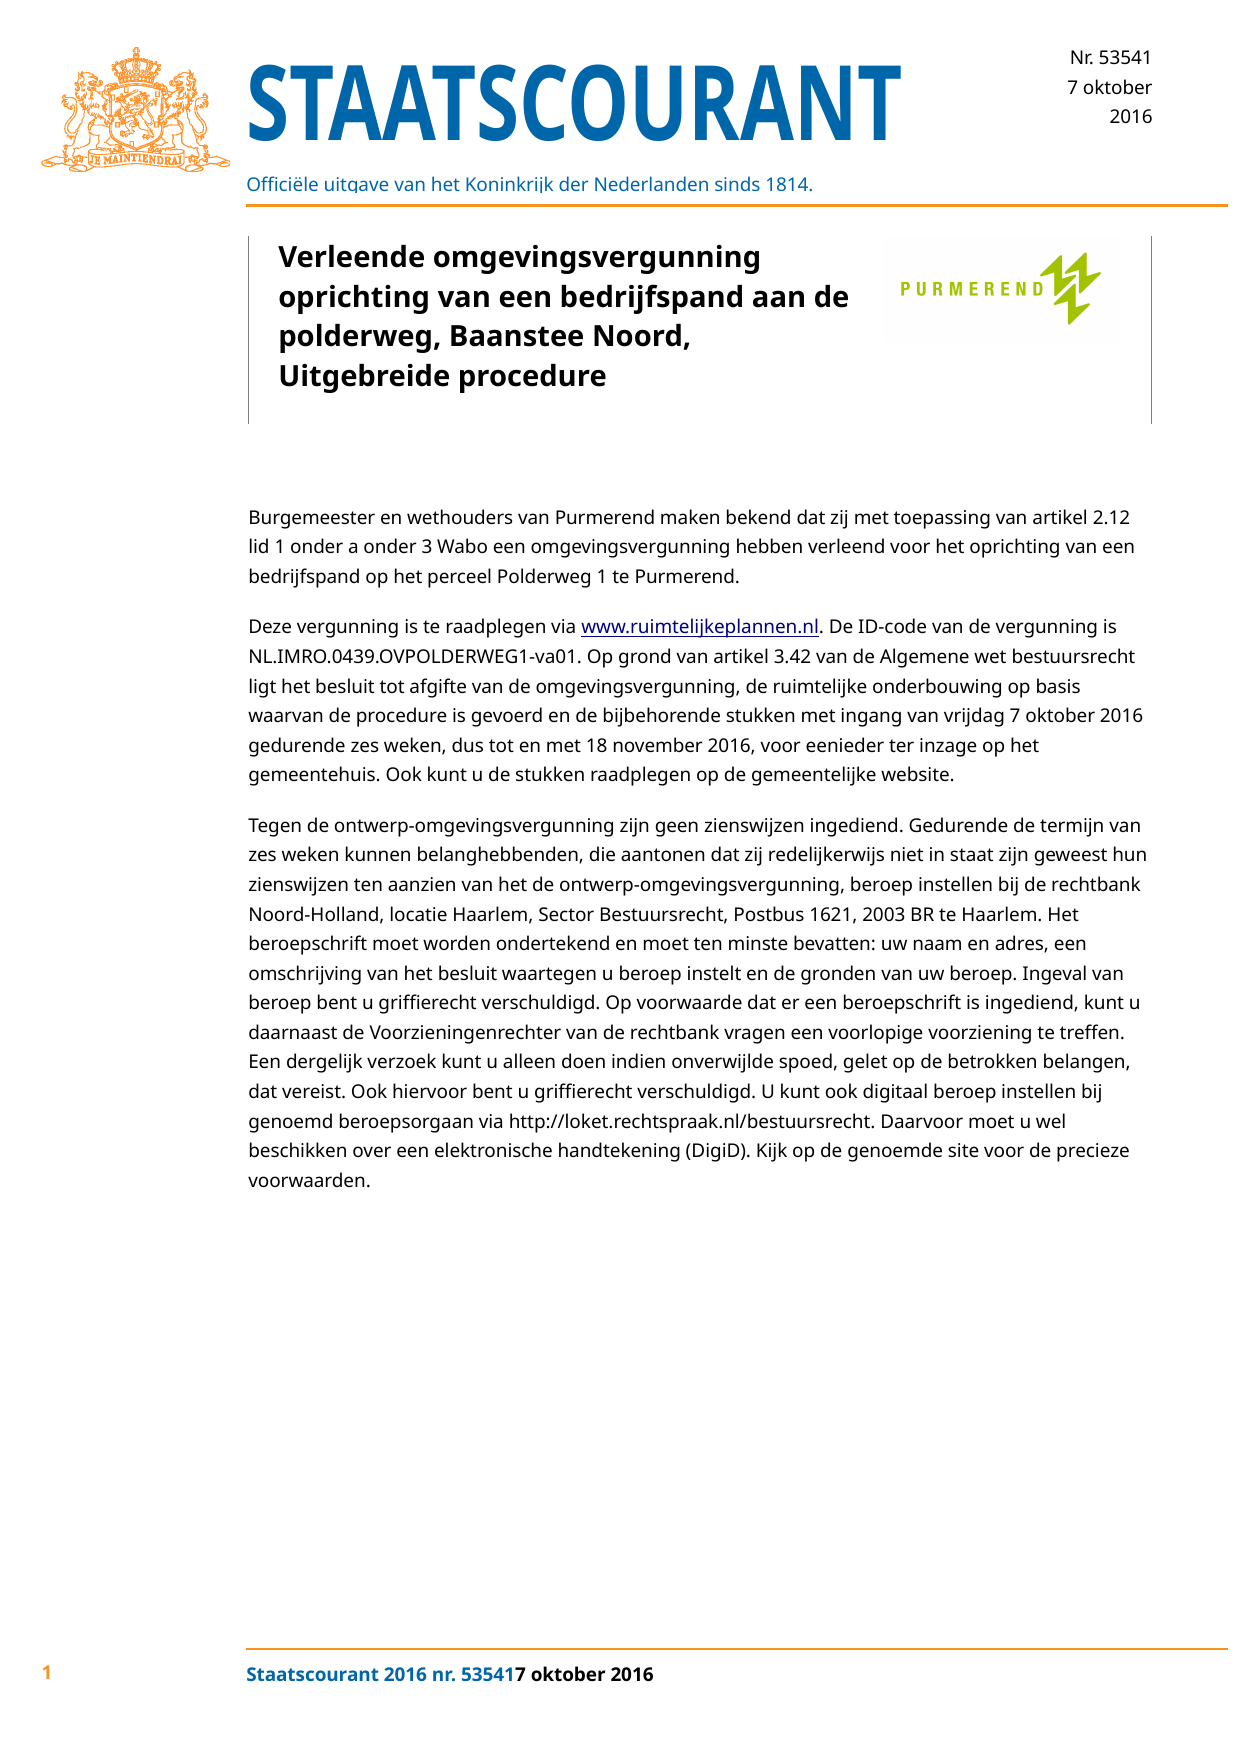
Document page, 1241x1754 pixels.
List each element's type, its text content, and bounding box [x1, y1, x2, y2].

table_header Verleende omgevingsvergunning oprichting van een bedrijfspand aan de polderweg, Baanstee Noord, Uitgebreide procedure [249, 236, 850, 424]
picture [41, 47, 231, 172]
text Burgemeester en wethouders van Purmerend maken bekend dat zij met toepassing van artikel 2.12 lid 1 onder a onder 3 Wabo een omgevingsvergunning hebben verleend voor het oprichting van een bedrijfspand op het perceel Polderweg 1 te Purmerend. [248, 504, 1152, 589]
picture [882, 236, 1119, 342]
table_header [850, 236, 1151, 424]
text Deze vergunning is te raadplegen via www.ruimtelijkeplannen.nl. De ID-code van de vergunning is NL.IMRO.0439.OVPOLDERWEG1-va01. Op grond van artikel 3.42 van de Algemene wet bestuursrecht ligt het besluit tot afgifte van de omgevingsvergunning, de ruimtelijke onderbouwing op basis waarvan de procedure is gevoerd en de bijbehorende stukken met ingang van vrijdag 7 oktober 2016 gedurende zes weken, dus tot en met 18 november 2016, voor eenieder ter inzage op het gemeentehuis. Ook kunt u de stukken raadplegen op de gemeentelijke website. [248, 614, 1152, 787]
text Tegen de ontwerp-omgevingsvergunning zijn geen zienswijzen ingediend. Gedurende de termijn van zes weken kunnen belanghebbenden, die aantonen dat zij redelijkerwijs niet in staat zijn geweest hun zienswijzen ten aanzien van het de ontwerp-omgevingsvergunning, beroep instellen bij de rechtbank Noord-Holland, locatie Haarlem, Sector Bestuursrecht, Postbus 1621, 2003 BR te Haarlem. Het beroepschrift moet worden ondertekend en moet ten minste bevatten: uw naam en adres, een omschrijving van het besluit waartegen u beroep instelt en de gronden van uw beroep. Ingeval van beroep bent u griffierecht verschuldigd. Op voorwaarde dat er een beroepschrift is ingediend, kunt u daarnaast de Voorzieningenrechter van de rechtbank vragen een voorlopige voorziening te treffen. Een dergelijk verzoek kunt u alleen doen indien onverwijlde spoed, gelet op de betrokken belangen, dat vereist. Ook hiervoor bent u griffierecht verschuldigd. U kunt ook digitaal beroep instellen bij genoemd beroepsorgaan via http://loket.rechtspraak.nl/bestuursrecht. Daarvoor moet u wel beschikken over een elektronische handtekening (DigiD). Kijk op de genoemde site voor de precieze voorwaarden. [248, 812, 1152, 1193]
